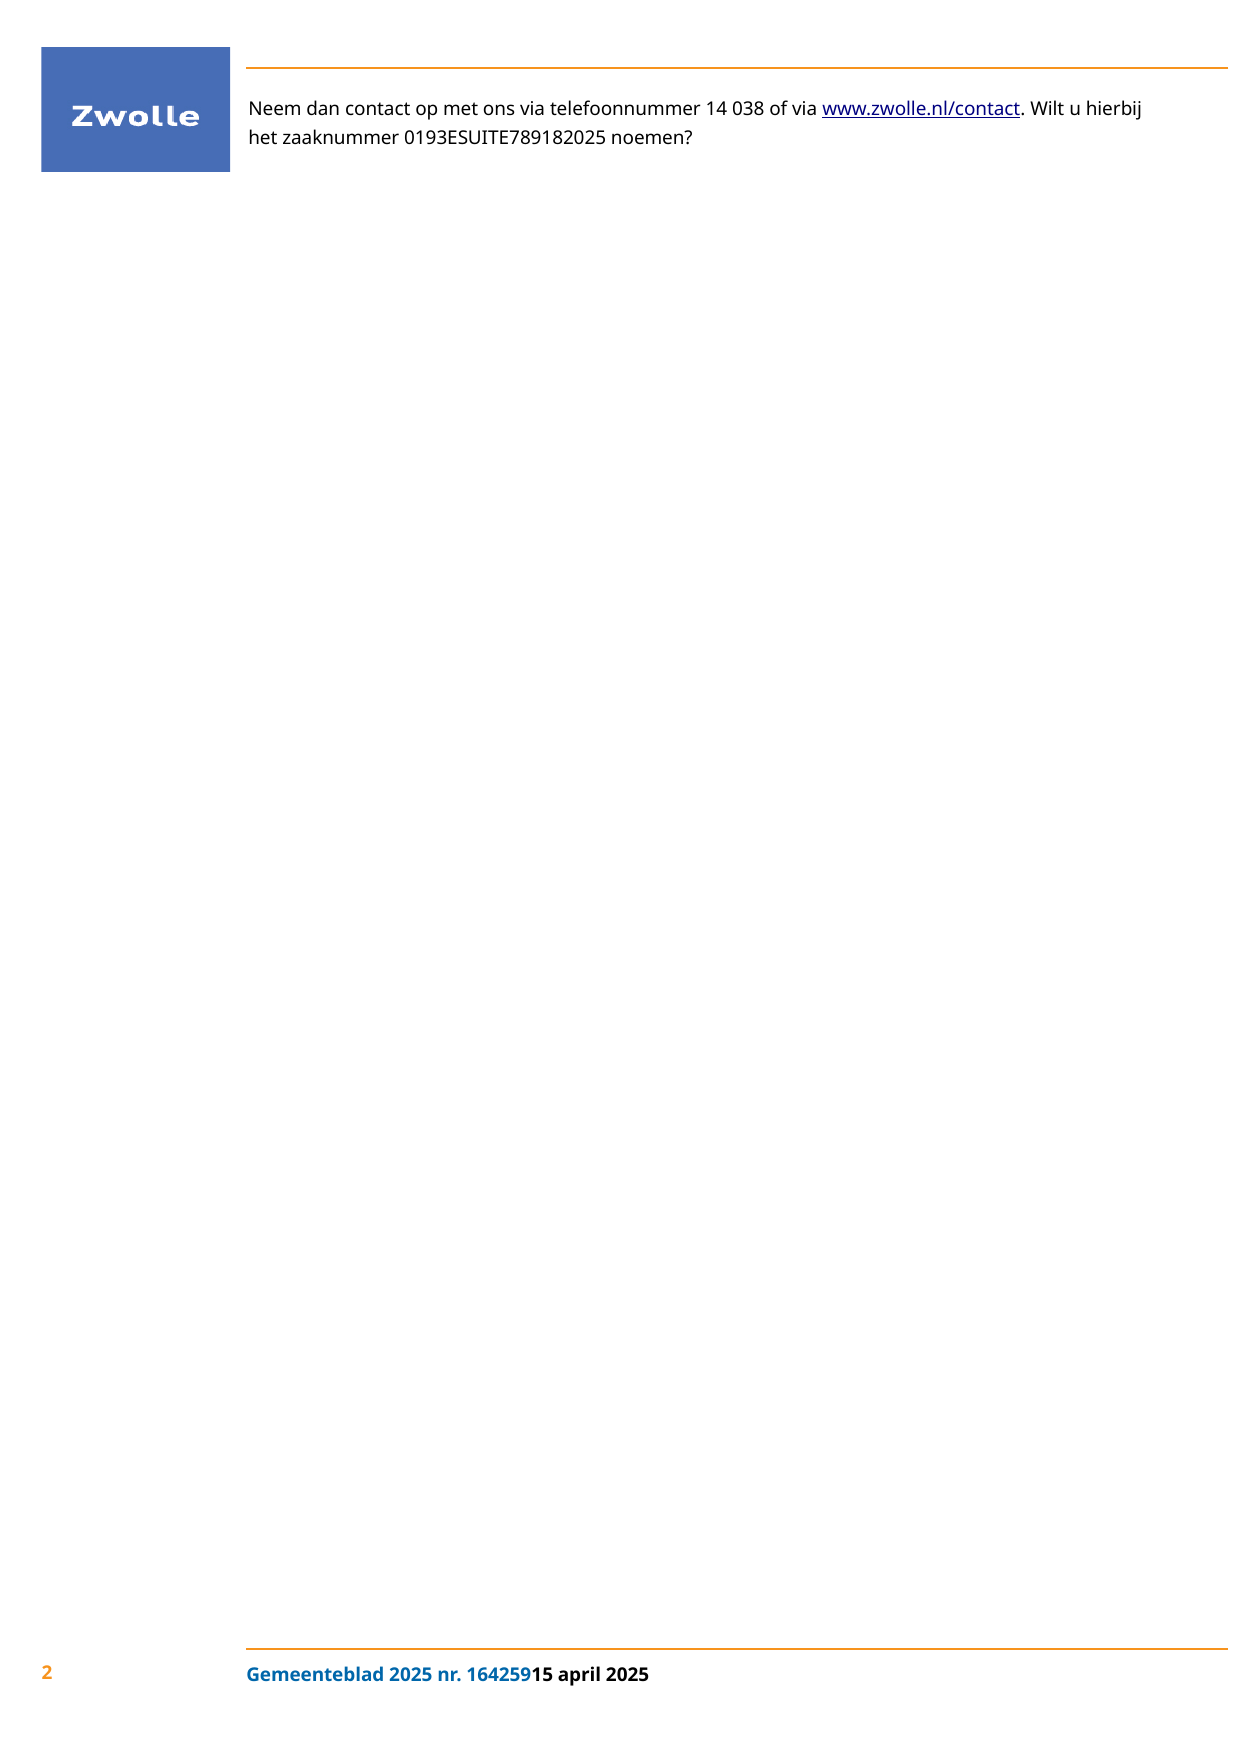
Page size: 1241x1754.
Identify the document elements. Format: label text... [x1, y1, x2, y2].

text Neem dan contact op met ons via telefoonnummer 14 038 of via www.zwolle.nl/contact. Wilt u hierbij het zaaknummer 0193ESUITE789182025 noemen? [248, 95, 1152, 150]
picture [41, 47, 231, 172]
